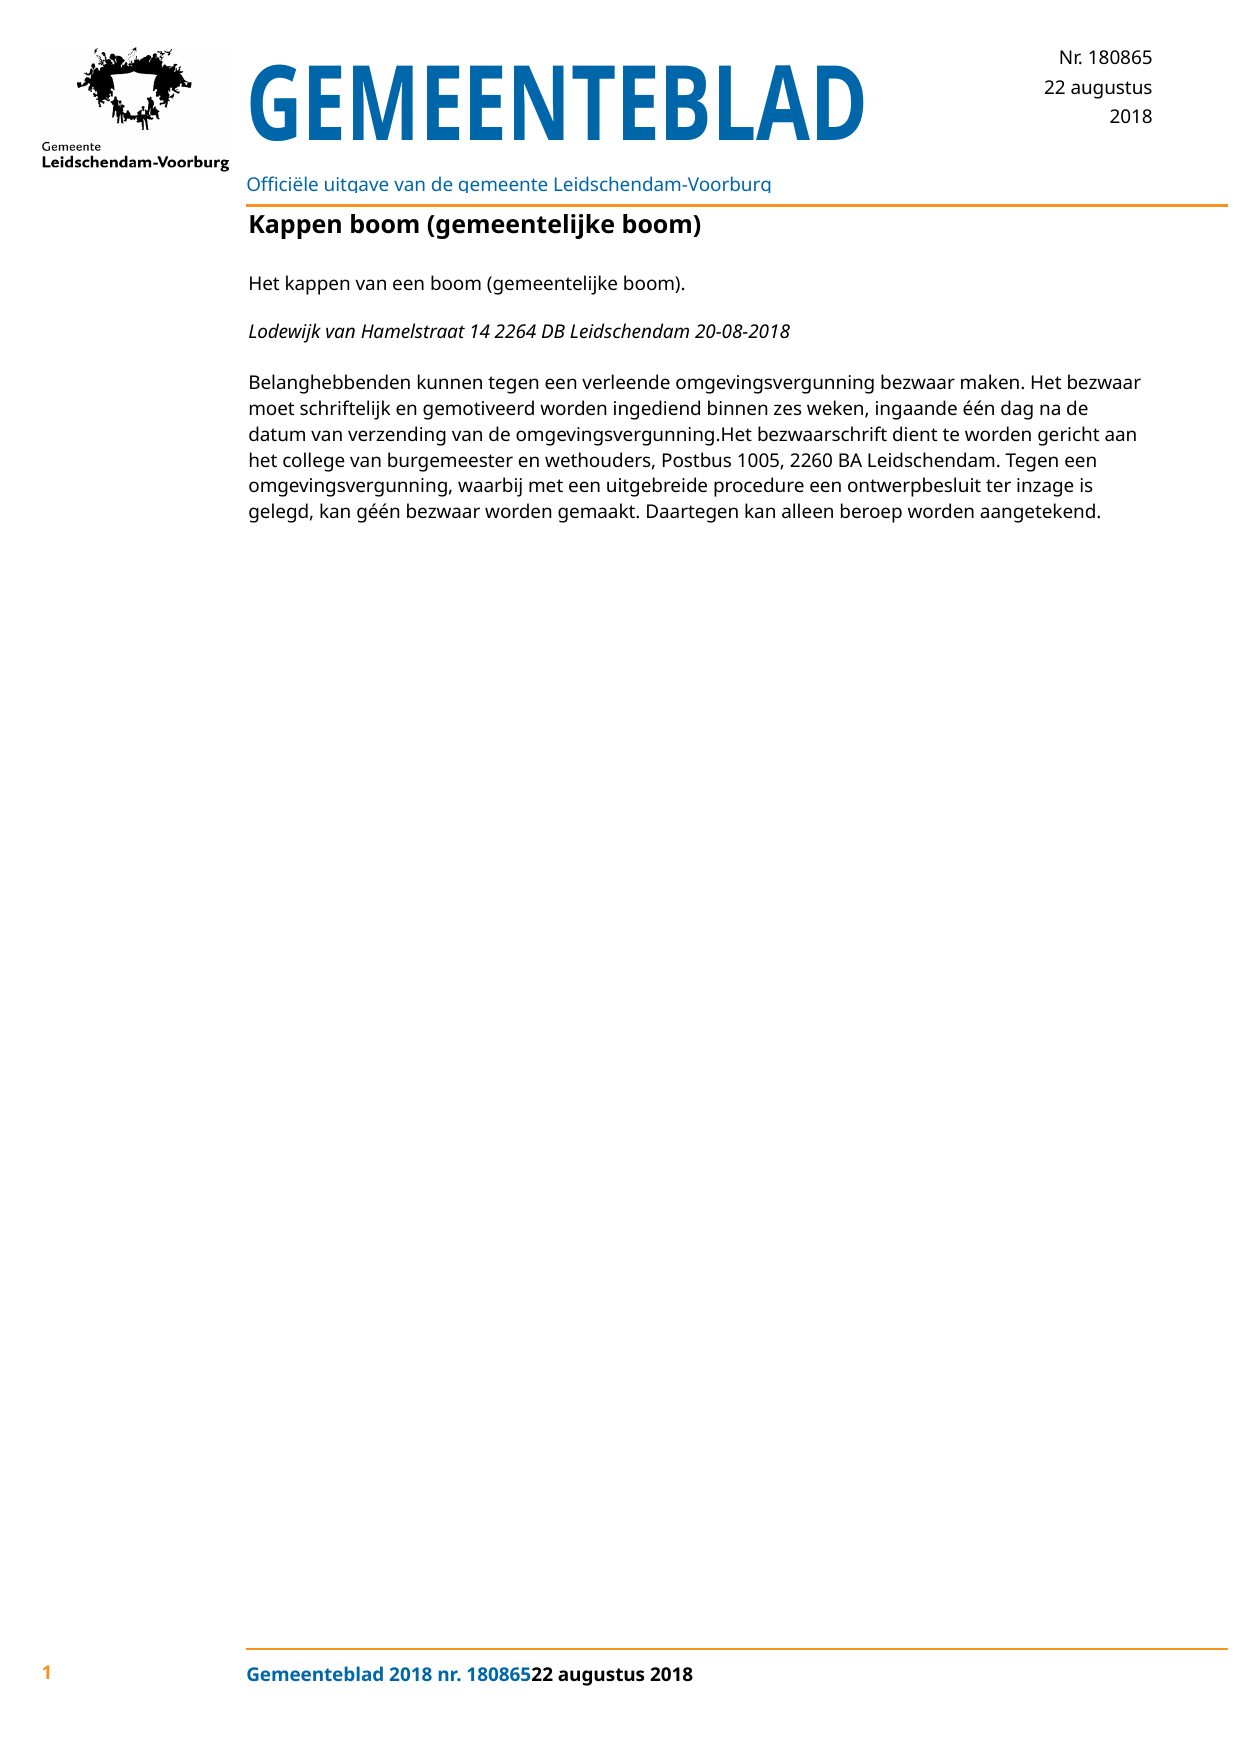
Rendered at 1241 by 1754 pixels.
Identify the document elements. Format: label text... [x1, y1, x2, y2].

text Kappen boom (gemeentelijke boom) [248, 207, 1152, 241]
text Lodewijk van Hamelstraat 14 2264 DB Leidschendam 20-08-2018 [248, 318, 1152, 344]
text Belanghebbenden kunnen tegen een verleende omgevingsvergunning bezwaar maken. Het bezwaar moet schriftelijk en gemotiveerd worden ingediend binnen zes weken, ingaande één dag na de datum van verzending van de omgevingsvergunning.Het bezwaarschrift dient te worden gericht aan het college van burgemeester en wethouders, Postbus 1005, 2260 BA Leidschendam. Tegen een omgevingsvergunning, waarbij met een uitgebreide procedure een ontwerpbesluit ter inzage is gelegd, kan géén bezwaar worden gemaakt. Daartegen kan alleen beroep worden aangetekend. [248, 369, 1152, 524]
picture [41, 47, 231, 172]
text Het kappen van een boom (gemeentelijke boom). [248, 270, 1152, 296]
